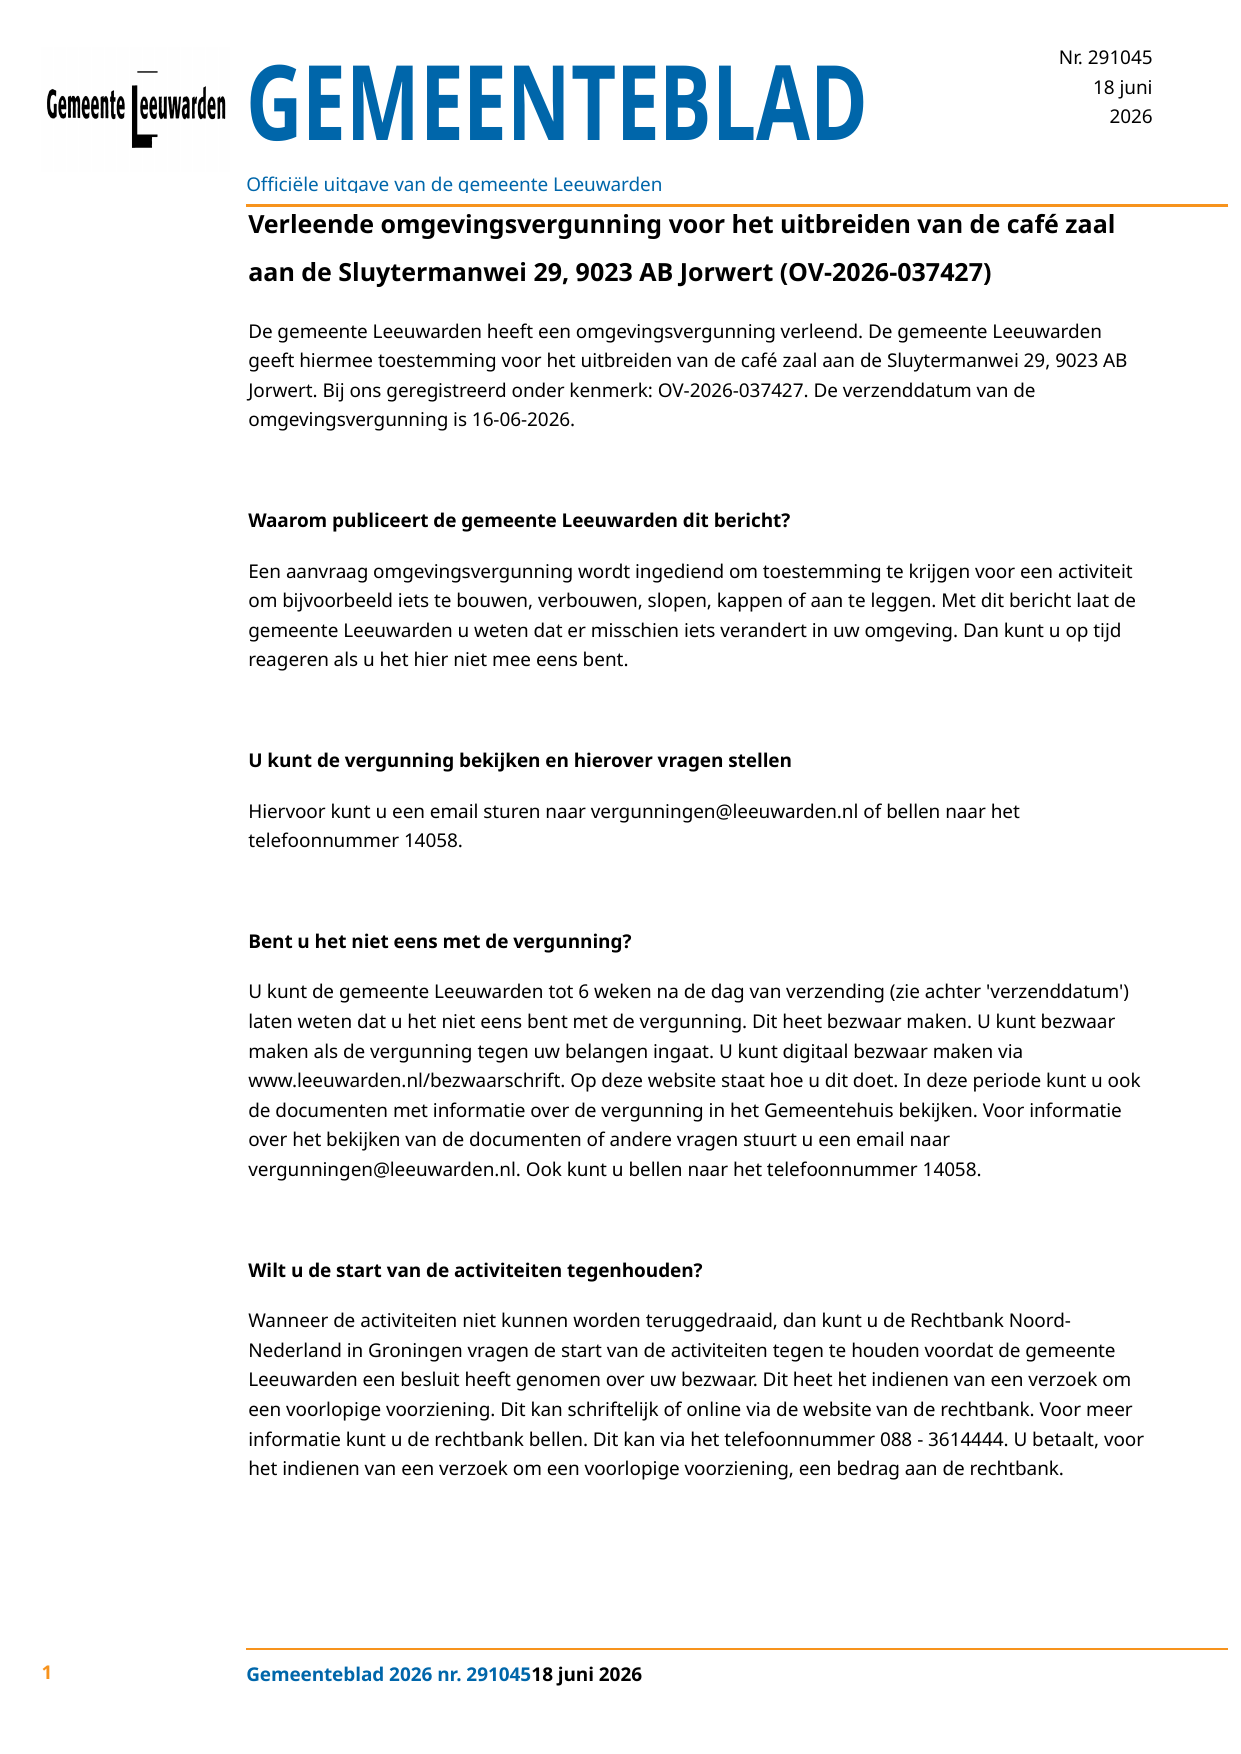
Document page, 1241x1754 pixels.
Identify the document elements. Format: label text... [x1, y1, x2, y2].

text Hiervoor kunt u een email sturen naar vergunningen@leeuwarden.nl of bellen naar het telefoonnummer 14058. [248, 798, 1152, 853]
picture [41, 47, 231, 172]
text Een aanvraag omgevingsvergunning wordt ingediend om toestemming te krijgen voor een activiteit om bijvoorbeeld iets te bouwen, verbouwen, slopen, kappen of aan te leggen. Met dit bericht laat de gemeente Leeuwarden u weten dat er misschien iets verandert in uw omgeving. Dan kunt u op tijd reageren als u het hier niet mee eens bent. [248, 558, 1152, 672]
text Waarom publiceert de gemeente Leeuwarden dit bericht? [248, 507, 1152, 533]
text Wanneer de activiteiten niet kunnen worden teruggedraaid, dan kunt u de Rechtbank Noord-Nederland in Groningen vragen de start van de activiteiten tegen te houden voordat de gemeente Leeuwarden een besluit heeft genomen over uw bezwaar. Dit heet het indienen van een verzoek om een voorlopige voorziening. Dit kan schriftelijk of online via de website van de rechtbank. Voor meer informatie kunt u de rechtbank bellen. Dit kan via het telefoonnummer 088 - 3614444. U betaalt, voor het indienen van een verzoek om een voorlopige voorziening, een bedrag aan de rechtbank. [248, 1307, 1152, 1481]
text U kunt de gemeente Leeuwarden tot 6 weken na de dag van verzending (zie achter 'verzenddatum') laten weten dat u het niet eens bent met de vergunning. Dit heet bezwaar maken. U kunt bezwaar maken als de vergunning tegen uw belangen ingaat. U kunt digitaal bezwaar maken via www.leeuwarden.nl/bezwaarschrift. Op deze website staat hoe u dit doet. In deze periode kunt u ook de documenten met informatie over de vergunning in het Gemeentehuis bekijken. Voor informatie over het bekijken van de documenten of andere vragen stuurt u een email naar vergunningen@leeuwarden.nl. Ook kunt u bellen naar het telefoonnummer 14058. [248, 979, 1152, 1182]
text U kunt de vergunning bekijken en hierover vragen stellen [248, 747, 1152, 773]
text Wilt u de start van de activiteiten tegenhouden? [248, 1257, 1152, 1283]
text Bent u het niet eens met de vergunning? [248, 928, 1152, 954]
text De gemeente Leeuwarden heeft een omgevingsvergunning verleend. De gemeente Leeuwarden geeft hiermee toestemming voor het uitbreiden van de café zaal aan de Sluytermanwei 29, 9023 AB Jorwert. Bij ons geregistreerd onder kenmerk: OV-2026-037427. De verzenddatum van de omgevingsvergunning is 16-06-2026. [248, 318, 1152, 432]
text Verleende omgevingsvergunning voor het uitbreiden van de café zaal aan de Sluytermanwei 29, 9023 AB Jorwert (OV-2026-037427) [248, 207, 1152, 288]
